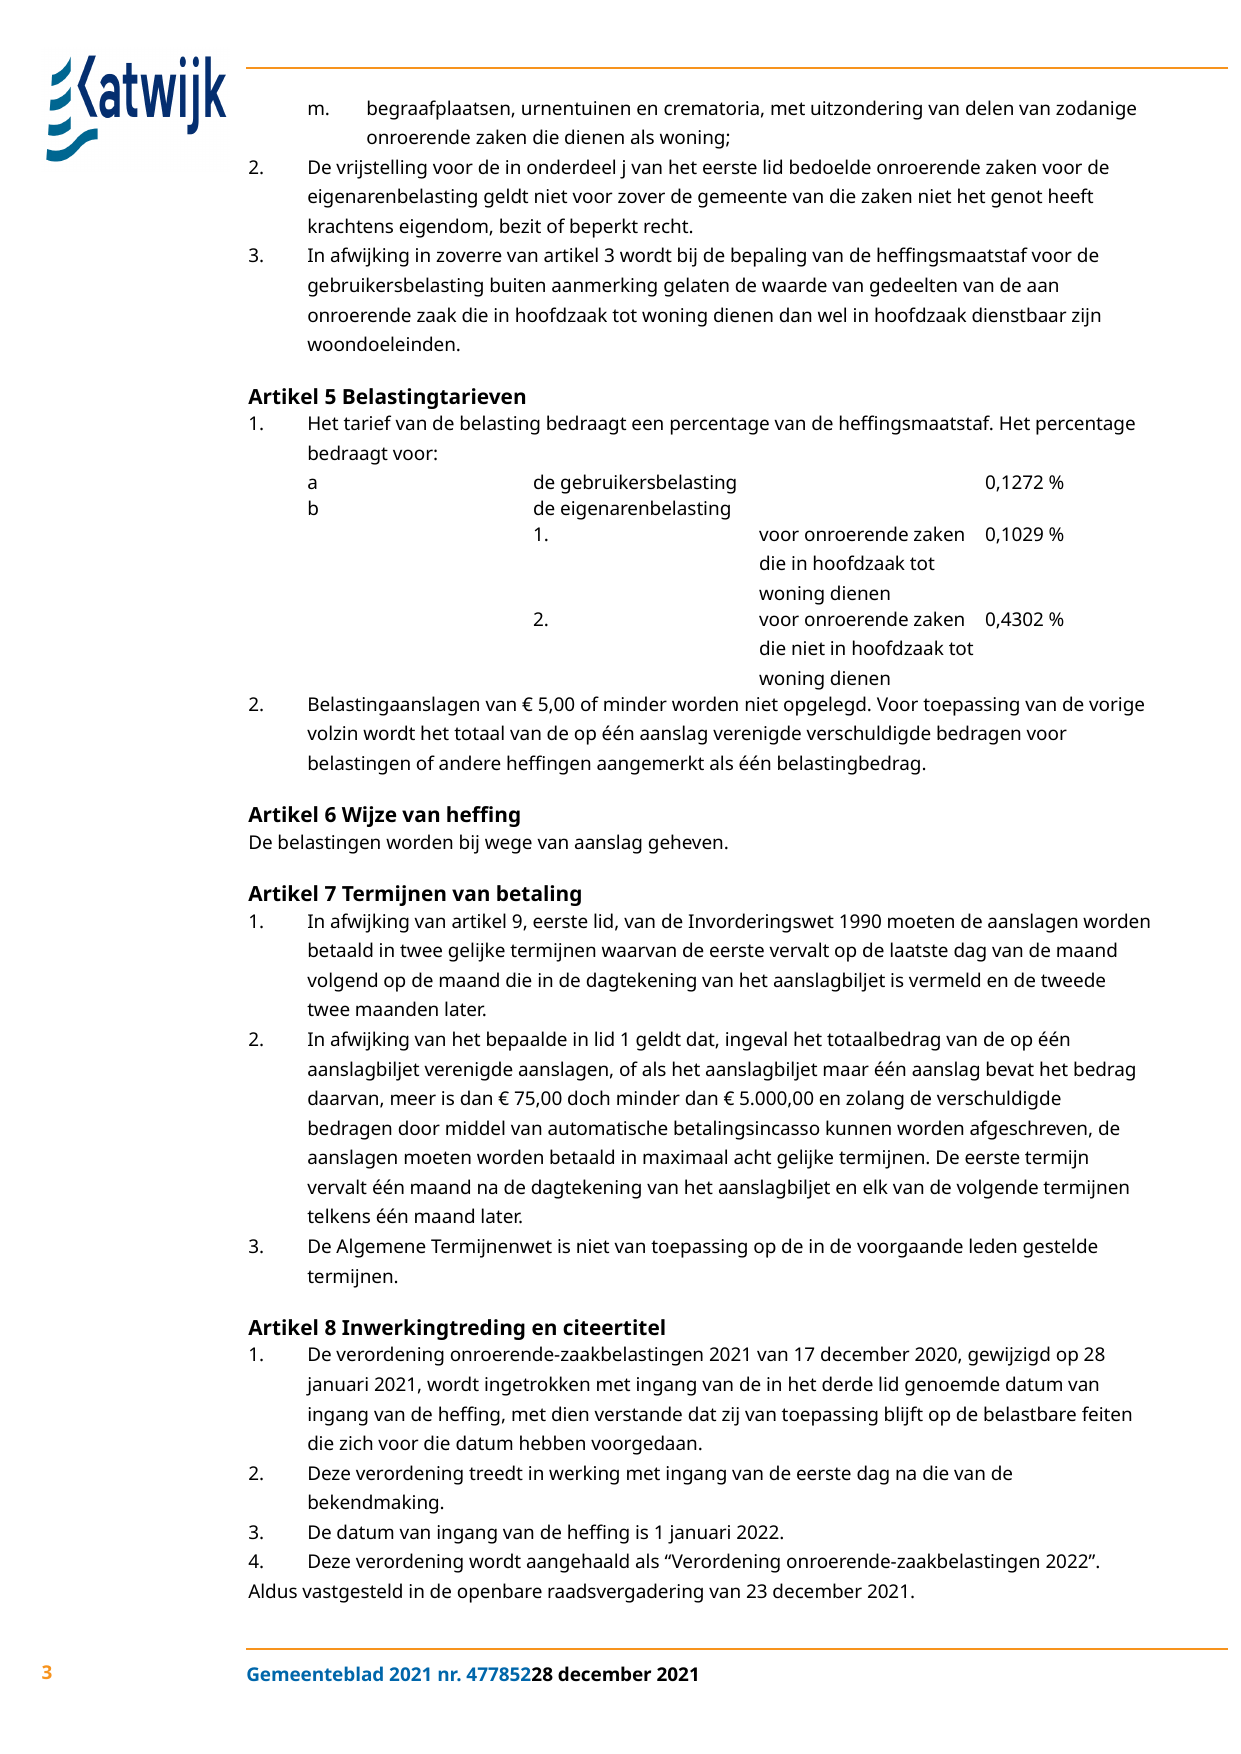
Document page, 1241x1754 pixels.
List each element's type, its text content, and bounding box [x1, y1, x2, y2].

text Artikel 5 Belastingtarieven [248, 382, 1152, 410]
table_header de gebruikersbelasting [533, 470, 985, 495]
table_cell de eigenarenbelasting [533, 495, 985, 521]
table_cell voor onroerende zaken die in hoofdzaak tot woning dienen [759, 521, 985, 606]
text Artikel 8 Inwerkingtreding en citeertitel [248, 1313, 1152, 1342]
text De belastingen worden bij wege van aanslag geheven. [248, 829, 1152, 855]
list De vrijstelling voor de in onderdeel j van het eerste lid bedoelde onroerende zaken voor de eigenarenbelasting geldt niet voor zover de gemeente van die zaken niet het genot heeft krachtens eigendom, bezit of beperkt recht. [248, 154, 1152, 239]
table_header a [307, 470, 533, 495]
list Deze verordening wordt aangehaald als “Verordening onroerende-zaakbelastingen 2022”. [248, 1549, 1152, 1574]
table_cell [307, 521, 533, 606]
list begraafplaatsen, urnentuinen en crematoria, met uitzondering van delen van zodanige onroerende zaken die dienen als woning; [307, 95, 1152, 150]
list De datum van ingang van de heffing is 1 januari 2022. [248, 1519, 1152, 1545]
list In afwijking van het bepaalde in lid 1 geldt dat, ingeval het totaalbedrag van de op één aanslagbiljet verenigde aanslagen, of als het aanslagbiljet maar één aanslag bevat het bedrag daarvan, meer is dan € 75,00 doch minder dan € 5.000,00 en zolang de verschuldigde bedragen door middel van automatische betalingsincasso kunnen worden afgeschreven, de aanslagen moeten worden betaald in maximaal acht gelijke termijnen. De eerste termijn vervalt één maand na de dagtekening van het aanslagbiljet en elk van de volgende termijnen telkens één maand later. [248, 1026, 1152, 1229]
list Deze verordening treedt in werking met ingang van de eerste dag na die van de bekendmaking. [248, 1460, 1152, 1515]
table_header 0,1272 % [985, 470, 1211, 495]
list Het tarief van de belasting bedraagt een percentage van de heffingsmaatstaf. Het percentage bedraagt voor: [248, 410, 1152, 466]
list In afwijking in zoverre van artikel 3 wordt bij de bepaling van de heffingsmaatstaf voor de gebruikersbelasting buiten aanmerking gelaten de waarde van gedeelten van de aan onroerende zaak die in hoofdzaak tot woning dienen dan wel in hoofdzaak dienstbaar zijn woondoeleinden. [248, 243, 1152, 357]
list De verordening onroerende-zaakbelastingen 2021 van 17 december 2020, gewijzigd op 28 januari 2021, wordt ingetrokken met ingang van de in het derde lid genoemde datum van ingang van de heffing, met dien verstande dat zij van toepassing blijft op de belastbare feiten die zich voor die datum hebben voorgedaan. [248, 1342, 1152, 1456]
table_cell b [307, 495, 533, 521]
table_cell voor onroerende zaken die niet in hoofdzaak tot woning dienen [759, 606, 985, 691]
table_cell [985, 495, 1211, 521]
table_cell 1. [533, 521, 759, 606]
text Artikel 7 Termijnen van betaling [248, 879, 1152, 908]
text Aldus vastgesteld in de openbare raadsvergadering van 23 december 2021. [248, 1578, 1152, 1604]
table_cell 0,1029 % [985, 521, 1211, 606]
table_cell 2. [533, 606, 759, 691]
text Artikel 6 Wijze van heffing [248, 801, 1152, 829]
table_cell 0,4302 % [985, 606, 1211, 691]
picture [41, 47, 231, 172]
list Belastingaanslagen van € 5,00 of minder worden niet opgelegd. Voor toepassing van de vorige volzin wordt het totaal van de op één aanslag verenigde verschuldigde bedragen voor belastingen of andere heffingen aangemerkt als één belastingbedrag. [248, 691, 1152, 776]
list In afwijking van artikel 9, eerste lid, van de Invorderingswet 1990 moeten de aanslagen worden betaald in twee gelijke termijnen waarvan de eerste vervalt op de laatste dag van de maand volgend op de maand die in de dagtekening van het aanslagbiljet is vermeld en de tweede twee maanden later. [248, 908, 1152, 1022]
list De Algemene Termijnenwet is niet van toepassing op de in de voorgaande leden gestelde termijnen. [248, 1233, 1152, 1288]
table_cell [307, 606, 533, 691]
